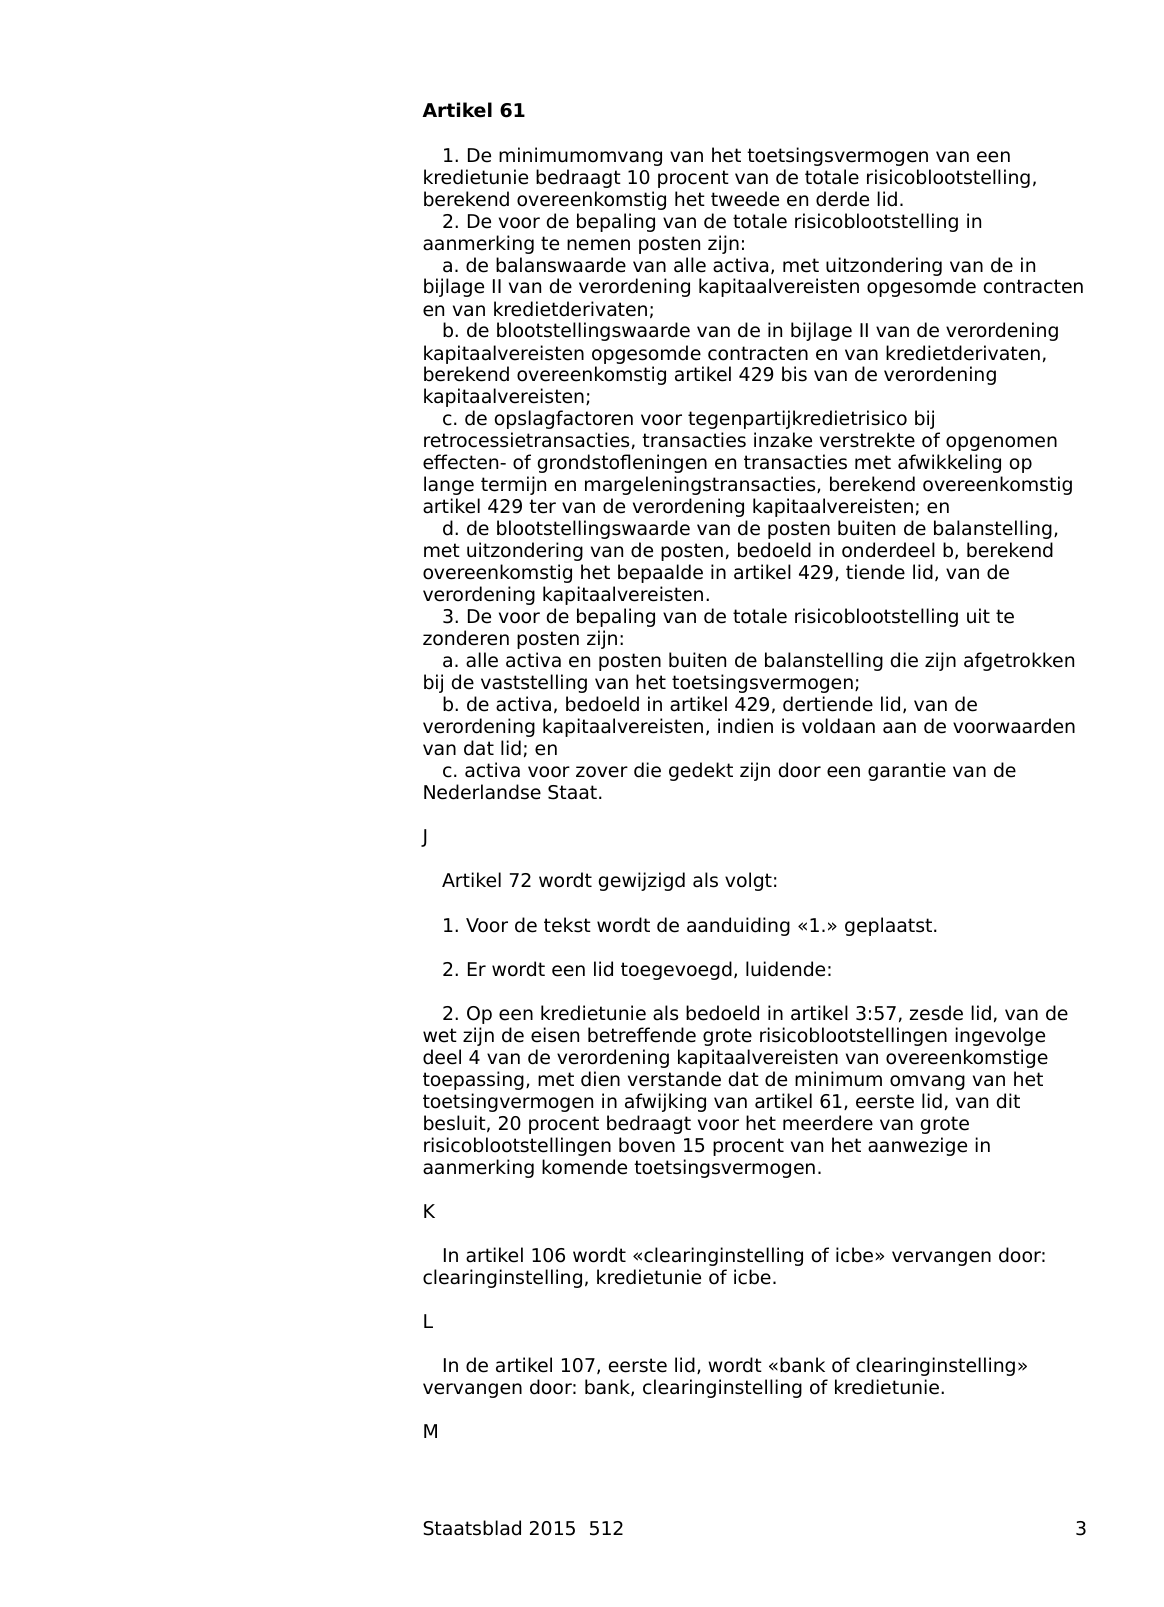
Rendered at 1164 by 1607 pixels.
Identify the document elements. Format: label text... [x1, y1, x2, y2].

text L [422, 1311, 1087, 1333]
text 2. Er wordt een lid toegevoegd, luidende: [422, 959, 1087, 981]
text 2. Op een kredietunie als bedoeld in artikel 3:57, zesde lid, van de wet zijn de eisen betreffende grote risicoblootstellingen ingevolge deel 4 van de verordening kapitaalvereisten van overeenkomstige toepassing, met dien verstande dat de minimum omvang van het toetsingvermogen in afwijking van artikel 61, eerste lid, van dit besluit, 20 procent bedraagt voor het meerdere van grote risicoblootstellingen boven 15 procent van het aanwezige in aanmerking komende toetsingsvermogen. [422, 1003, 1087, 1179]
text In de artikel 107, eerste lid, wordt «bank of clearinginstelling» vervangen door: bank, clearinginstelling of kredietunie. [422, 1355, 1087, 1399]
subtitle Artikel 61 [422, 100, 1087, 122]
text 2. De voor de bepaling van de totale risicoblootstelling in aanmerking te nemen posten zijn: [422, 211, 1087, 254]
text In artikel 106 wordt «clearinginstelling of icbe» vervangen door: clearinginstelling, kredietunie of icbe. [422, 1245, 1087, 1289]
text K [422, 1201, 1087, 1223]
text J [422, 826, 1087, 848]
text Artikel 72 wordt gewijzigd als volgt: [422, 870, 1087, 892]
text M [422, 1421, 1087, 1443]
text c. de opslagfactoren voor tegenpartijkredietrisico bij retrocessietransacties, transacties inzake verstrekte of opgenomen effecten- of grondstofleningen en transacties met afwikkeling op lange termijn en margeleningstransacties, berekend overeenkomstig artikel 429 ter van de verordening kapitaalvereisten; en [422, 408, 1087, 518]
text b. de blootstellingswaarde van de in bijlage II van de verordening kapitaalvereisten opgesomde contracten en van kredietderivaten, berekend overeenkomstig artikel 429 bis van de verordening kapitaalvereisten; [422, 320, 1087, 408]
text c. activa voor zover die gedekt zijn door een garantie van de Nederlandse Staat. [422, 760, 1087, 804]
text 1. Voor de tekst wordt de aanduiding «1.» geplaatst. [422, 914, 1087, 936]
text d. de blootstellingswaarde van de posten buiten de balanstelling, met uitzondering van de posten, bedoeld in onderdeel b, berekend overeenkomstig het bepaalde in artikel 429, tiende lid, van de verordening kapitaalvereisten. [422, 518, 1087, 606]
text a. alle activa en posten buiten de balanstelling die zijn afgetrokken bij de vaststelling van het toetsingsvermogen; [422, 650, 1087, 694]
text 1. De minimumomvang van het toetsingsvermogen van een kredietunie bedraagt 10 procent van de totale risicoblootstelling, berekend overeenkomstig het tweede en derde lid. [422, 144, 1087, 211]
text a. de balanswaarde van alle activa, met uitzondering van de in bijlage II van de verordening kapitaalvereisten opgesomde contracten en van kredietderivaten; [422, 254, 1087, 320]
text 3. De voor de bepaling van de totale risicoblootstelling uit te zonderen posten zijn: [422, 606, 1087, 650]
text b. de activa, bedoeld in artikel 429, dertiende lid, van de verordening kapitaalvereisten, indien is voldaan aan de voorwaarden van dat lid; en [422, 694, 1087, 760]
